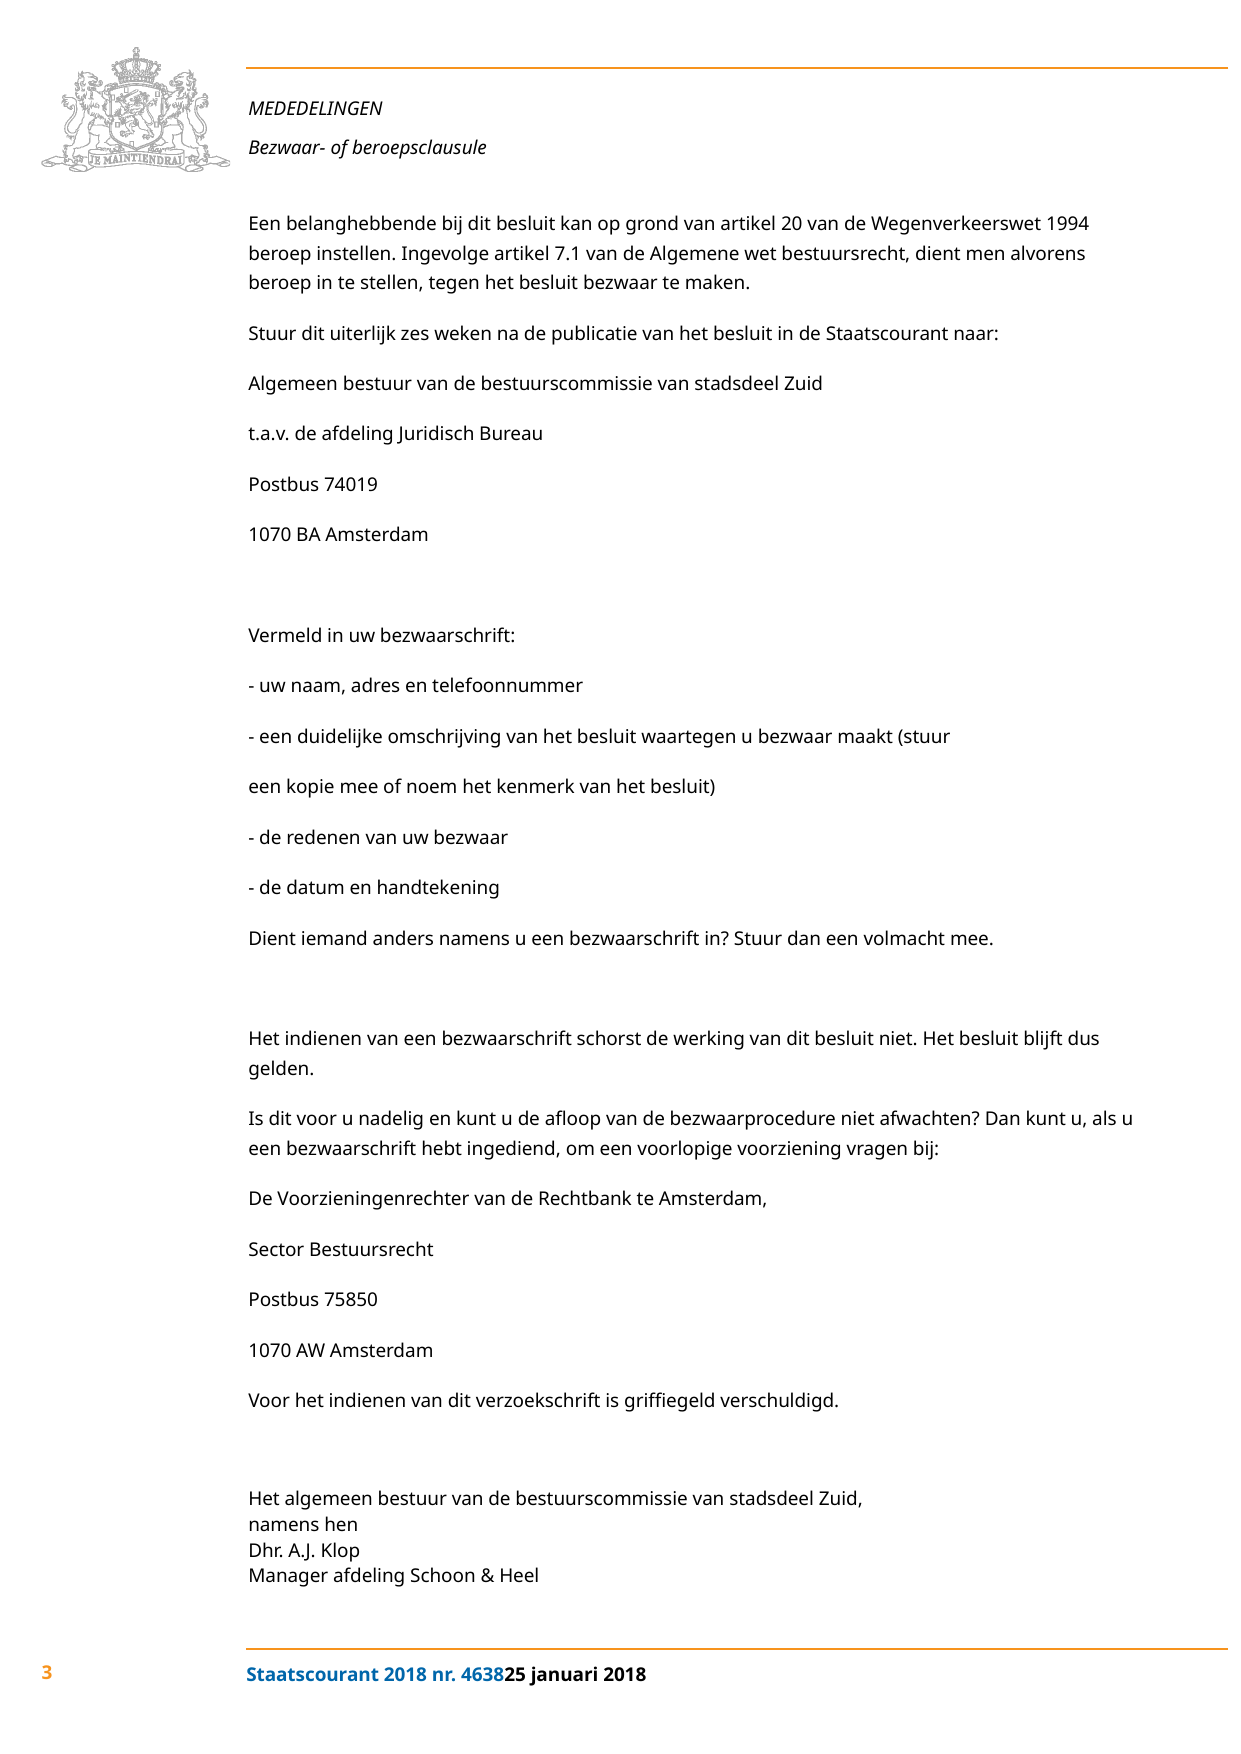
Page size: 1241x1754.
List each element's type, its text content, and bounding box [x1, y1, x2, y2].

text Manager afdeling Schoon & Heel [248, 1563, 1152, 1588]
text - de datum en handtekening [248, 874, 1152, 900]
text - de redenen van uw bezwaar [248, 824, 1152, 850]
text Vermeld in uw bezwaarschrift: [248, 622, 1152, 648]
text MEDEDELINGEN [248, 95, 1152, 121]
text De Voorzieningenrechter van de Rechtbank te Amsterdam, [248, 1186, 1152, 1211]
text Het algemeen bestuur van de bestuurscommissie van stadsdeel Zuid, [248, 1486, 1152, 1511]
text Voor het indienen van dit verzoekschrift is griffiegeld verschuldigd. [248, 1387, 1152, 1413]
text Dhr. A.J. Klop [248, 1537, 1152, 1563]
text Dient iemand anders namens u een bezwaarschrift in? Stuur dan een volmacht mee. [248, 925, 1152, 951]
text Is dit voor u nadelig en kunt u de afloop van de bezwaarprocedure niet afwachten? Dan kunt u, als u een bezwaarschrift hebt ingediend, om een voorlopige voorziening vragen bij: [248, 1106, 1152, 1161]
text t.a.v. de afdeling Juridisch Bureau [248, 421, 1152, 446]
text Sector Bestuursrecht [248, 1236, 1152, 1262]
text 1070 BA Amsterdam [248, 521, 1152, 547]
text Algemeen bestuur van de bestuurscommissie van stadsdeel Zuid [248, 370, 1152, 396]
text een kopie mee of noem het kenmerk van het besluit) [248, 773, 1152, 799]
text - een duidelijke omschrijving van het besluit waartegen u bezwaar maakt (stuur [248, 723, 1152, 749]
text Bezwaar- of beroepsclausule [248, 134, 1152, 160]
text Stuur dit uiterlijk zes weken na de publicatie van het besluit in de Staatscourant naar: [248, 320, 1152, 346]
text Het indienen van een bezwaarschrift schorst de werking van dit besluit niet. Het besluit blijft dus gelden. [248, 1026, 1152, 1081]
text namens hen [248, 1511, 1152, 1537]
text 1070 AW Amsterdam [248, 1337, 1152, 1363]
text Postbus 74019 [248, 471, 1152, 497]
text Een belanghebbende bij dit besluit kan op grond van artikel 20 van de Wegenverkeerswet 1994 beroep instellen. Ingevolge artikel 7.1 van de Algemene wet bestuursrecht, dient men alvorens beroep in te stellen, tegen het besluit bezwaar te maken. [248, 210, 1152, 295]
text - uw naam, adres en telefoonnummer [248, 673, 1152, 698]
text Postbus 75850 [248, 1286, 1152, 1312]
picture [41, 47, 231, 172]
